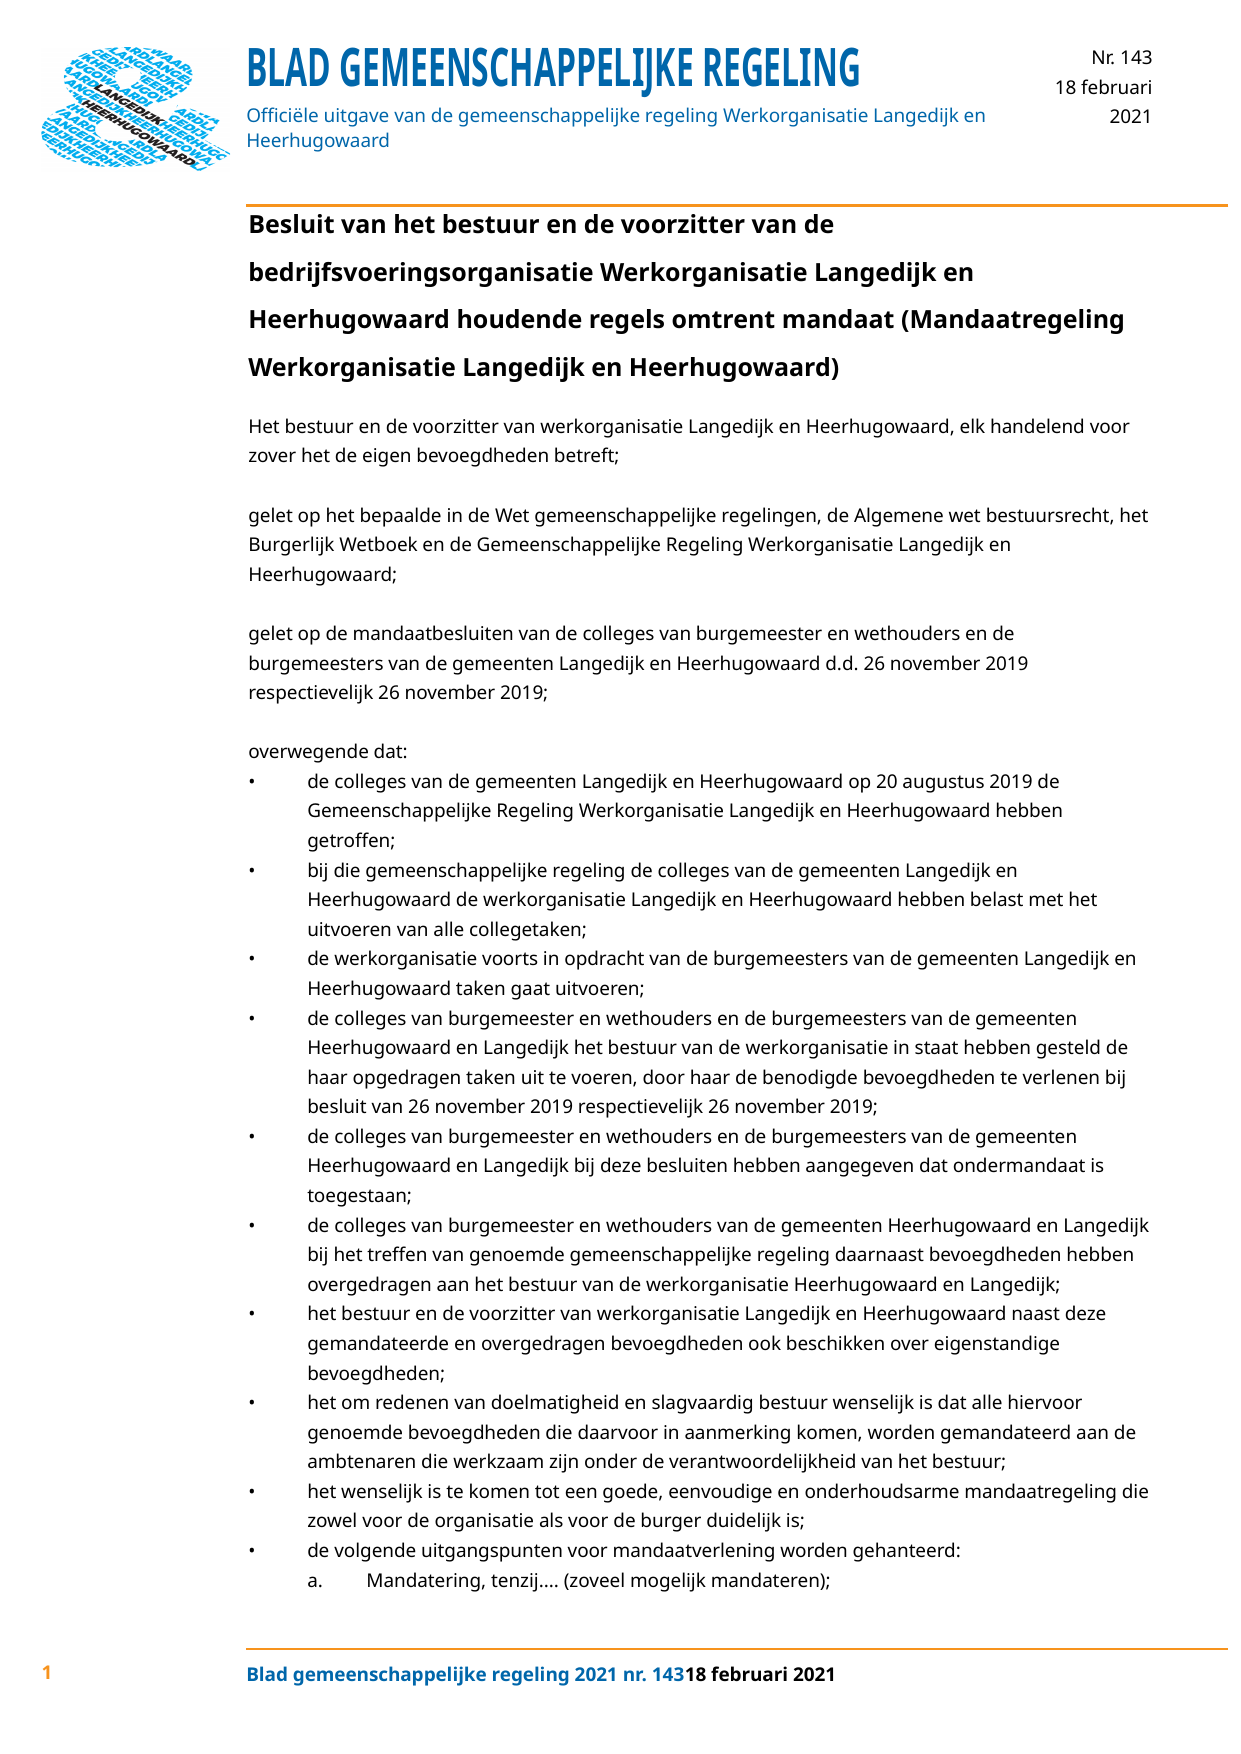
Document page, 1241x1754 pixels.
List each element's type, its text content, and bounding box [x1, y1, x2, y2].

picture [126, 51, 148, 65]
picture [41, 47, 231, 172]
list Mandatering, tenzij.... (zoveel mogelijk mandateren); [307, 1567, 1152, 1593]
picture [108, 64, 149, 89]
list de werkorganisatie voorts in opdracht van de burgemeesters van de gemeenten Langedijk en Heerhugowaard taken gaat uitvoeren; [248, 946, 1152, 1001]
list de colleges van burgemeester en wethouders van de gemeenten Heerhugowaard en Langedijk bij het treffen van genoemde gemeenschappelijke regeling daarnaast bevoegdheden hebben overgedragen aan het bestuur van de werkorganisatie Heerhugowaard en Langedijk; [248, 1212, 1152, 1297]
list de colleges van burgemeester en wethouders en de burgemeesters van de gemeenten Heerhugowaard en Langedijk bij deze besluiten hebben aangegeven dat ondermandaat is toegestaan; [248, 1123, 1152, 1208]
picture [101, 151, 118, 161]
text gelet op het bepaalde in de Wet gemeenschappelijke regelingen, de Algemene wet bestuursrecht, het Burgerlijk Wetboek en de Gemeenschappelijke Regeling Werkorganisatie Langedijk en Heerhugowaard; [248, 502, 1152, 587]
list het bestuur en de voorzitter van werkorganisatie Langedijk en Heerhugowaard naast deze gemandateerde en overgedragen bevoegdheden ook beschikken over eigenstandige bevoegdheden; [248, 1301, 1152, 1386]
picture [69, 110, 88, 121]
picture [115, 47, 125, 53]
text Besluit van het bestuur en de voorzitter van de bedrijfsvoeringsorganisatie Werkorganisatie Langedijk en Heerhugowaard houdende regels omtrent mandaat (Mandaatregeling Werkorganisatie Langedijk en Heerhugowaard) [248, 207, 1152, 384]
list de colleges van burgemeester en wethouders en de burgemeesters van de gemeenten Heerhugowaard en Langedijk het bestuur van de werkorganisatie in staat hebben gesteld de haar opgedragen taken uit te voeren, door haar de benodigde bevoegdheden te verlenen bij besluit van 26 november 2019 respectievelijk 26 november 2019; [248, 1005, 1152, 1119]
picture [129, 89, 140, 94]
text gelet op de mandaatbesluiten van de colleges van burgemeester en wethouders en de burgemeesters van de gemeenten Langedijk en Heerhugowaard d.d. 26 november 2019 respectievelijk 26 november 2019; [248, 620, 1152, 705]
list het om redenen van doelmatigheid en slagvaardig bestuur wenselijk is dat alle hiervoor genoemde bevoegdheden die daarvoor in aanmerking komen, worden gemandateerd aan de ambtenaren die werkzaam zijn onder de verantwoordelijkheid van het bestuur; [248, 1389, 1152, 1474]
text overwegende dat: [248, 738, 1152, 764]
picture [95, 56, 103, 62]
list bij die gemeenschappelijke regeling de colleges van de gemeenten Langedijk en Heerhugowaard de werkorganisatie Langedijk en Heerhugowaard hebben belast met het uitvoeren van alle collegetaken; [248, 857, 1152, 942]
picture [41, 129, 59, 139]
picture [150, 76, 165, 85]
picture [65, 142, 76, 149]
picture [77, 126, 85, 131]
picture [141, 151, 149, 156]
picture [200, 116, 208, 121]
picture [180, 116, 188, 121]
picture [64, 130, 100, 151]
list het wenselijk is te komen tot een goede, eenvoudige en onderhoudsarme mandaatregeling die zowel voor de organisatie als voor de burger duidelijk is; [248, 1478, 1152, 1533]
list de volgende uitgangspunten voor mandaatverlening worden gehanteerd: [248, 1537, 1152, 1563]
picture [115, 56, 123, 61]
text Het bestuur en de voorzitter van werkorganisatie Langedijk en Heerhugowaard, elk handelend voor zover het de eigen bevoegdheden betreft; [248, 413, 1152, 468]
list de colleges van de gemeenten Langedijk en Heerhugowaard op 20 augustus 2019 de Gemeenschappelijke Regeling Werkorganisatie Langedijk en Heerhugowaard hebben getroffen; [248, 768, 1152, 853]
